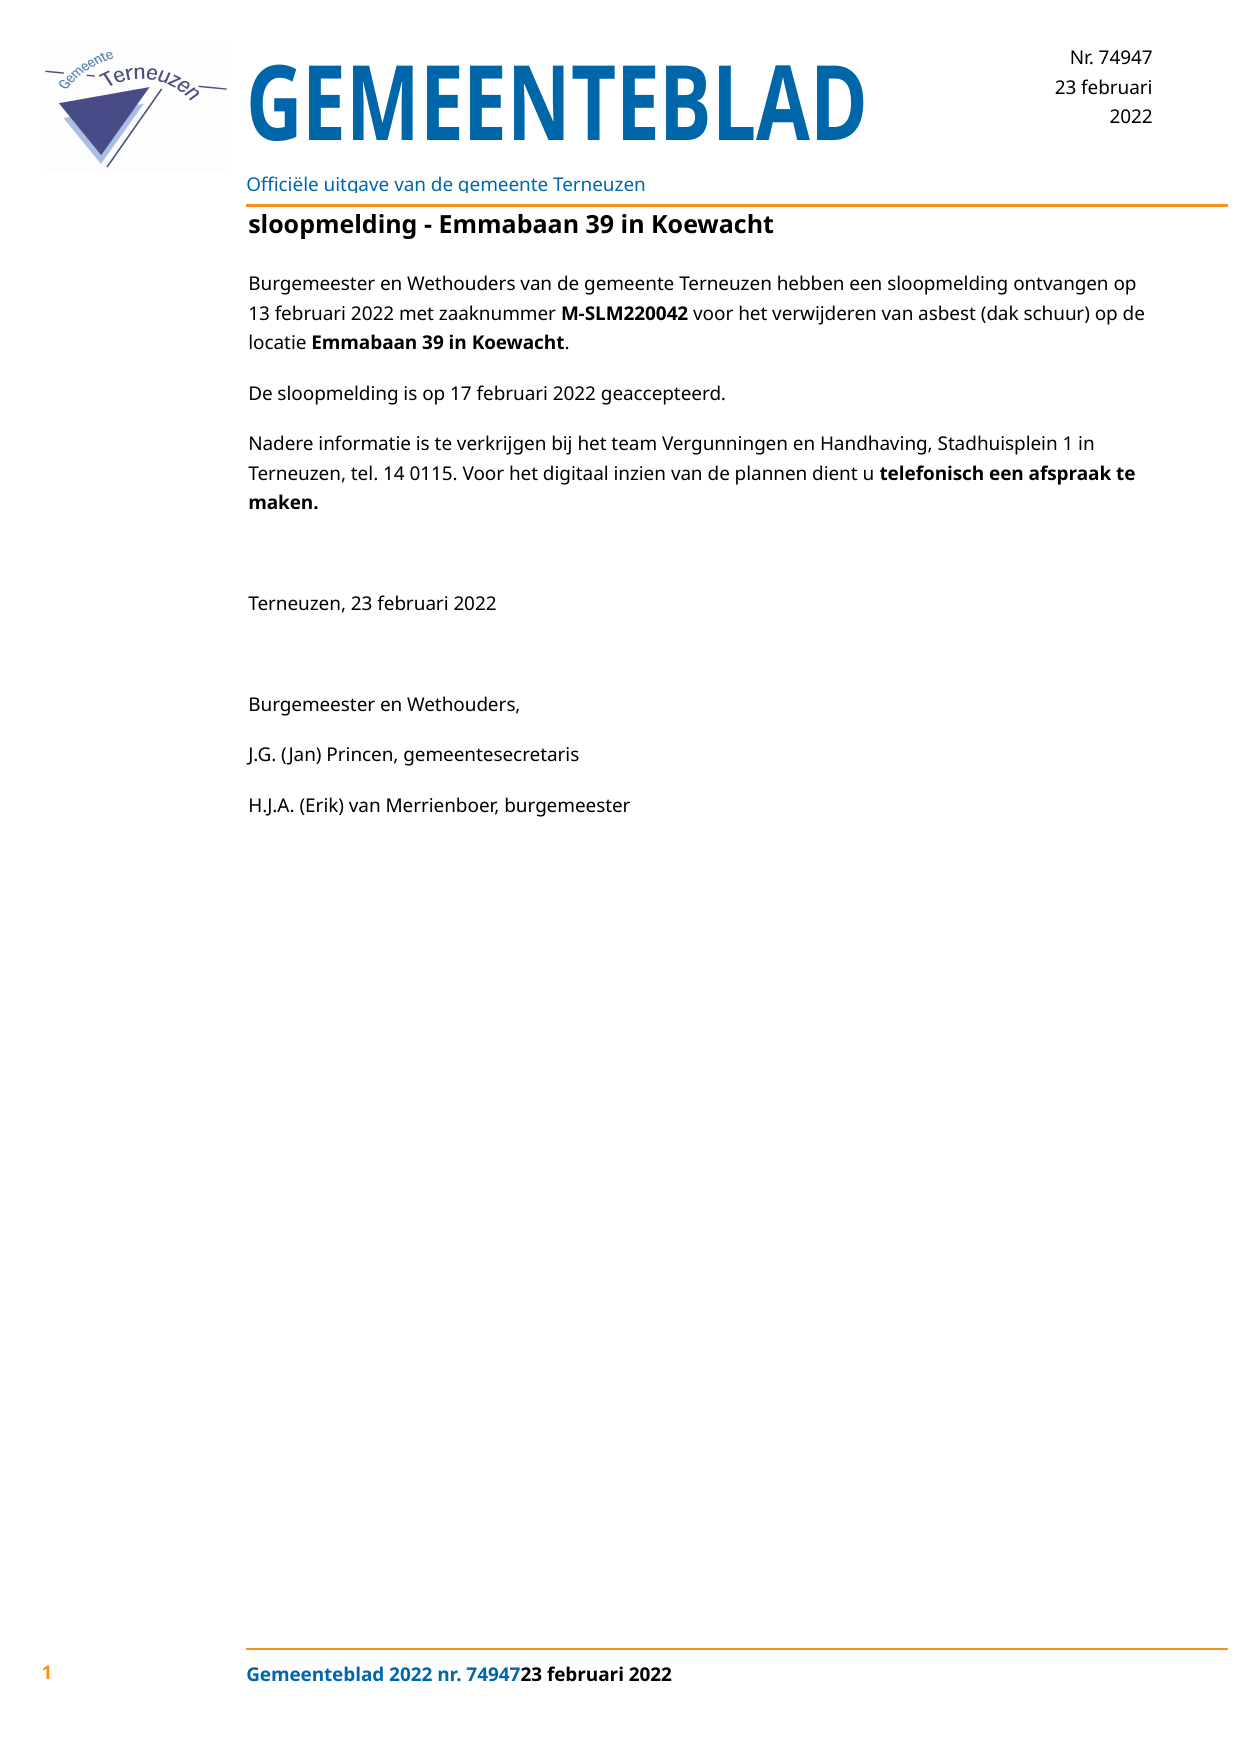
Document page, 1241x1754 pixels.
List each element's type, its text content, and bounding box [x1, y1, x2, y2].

picture [41, 47, 231, 172]
text Burgemeester en Wethouders van de gemeente Terneuzen hebben een sloopmelding ontvangen op 13 februari 2022 met zaaknummer M-SLM220042 voor het verwijderen van asbest (dak schuur) op de locatie Emmabaan 39 in Koewacht. [248, 270, 1152, 355]
text Terneuzen, 23 februari 2022 [248, 590, 1152, 616]
text J.G. (Jan) Princen, gemeentesecretaris [248, 742, 1152, 767]
text De sloopmelding is op 17 februari 2022 geaccepteerd. [248, 380, 1152, 406]
text Nadere informatie is te verkrijgen bij het team Vergunningen en Handhaving, Stadhuisplein 1 in Terneuzen, tel. 14 0115. Voor het digitaal inzien van de plannen dient u telefonisch een afspraak te maken. [248, 430, 1152, 515]
text Burgemeester en Wethouders, [248, 691, 1152, 717]
text H.J.A. (Erik) van Merrienboer, burgemeester [248, 792, 1152, 818]
text sloopmelding - Emmabaan 39 in Koewacht [248, 207, 1152, 241]
